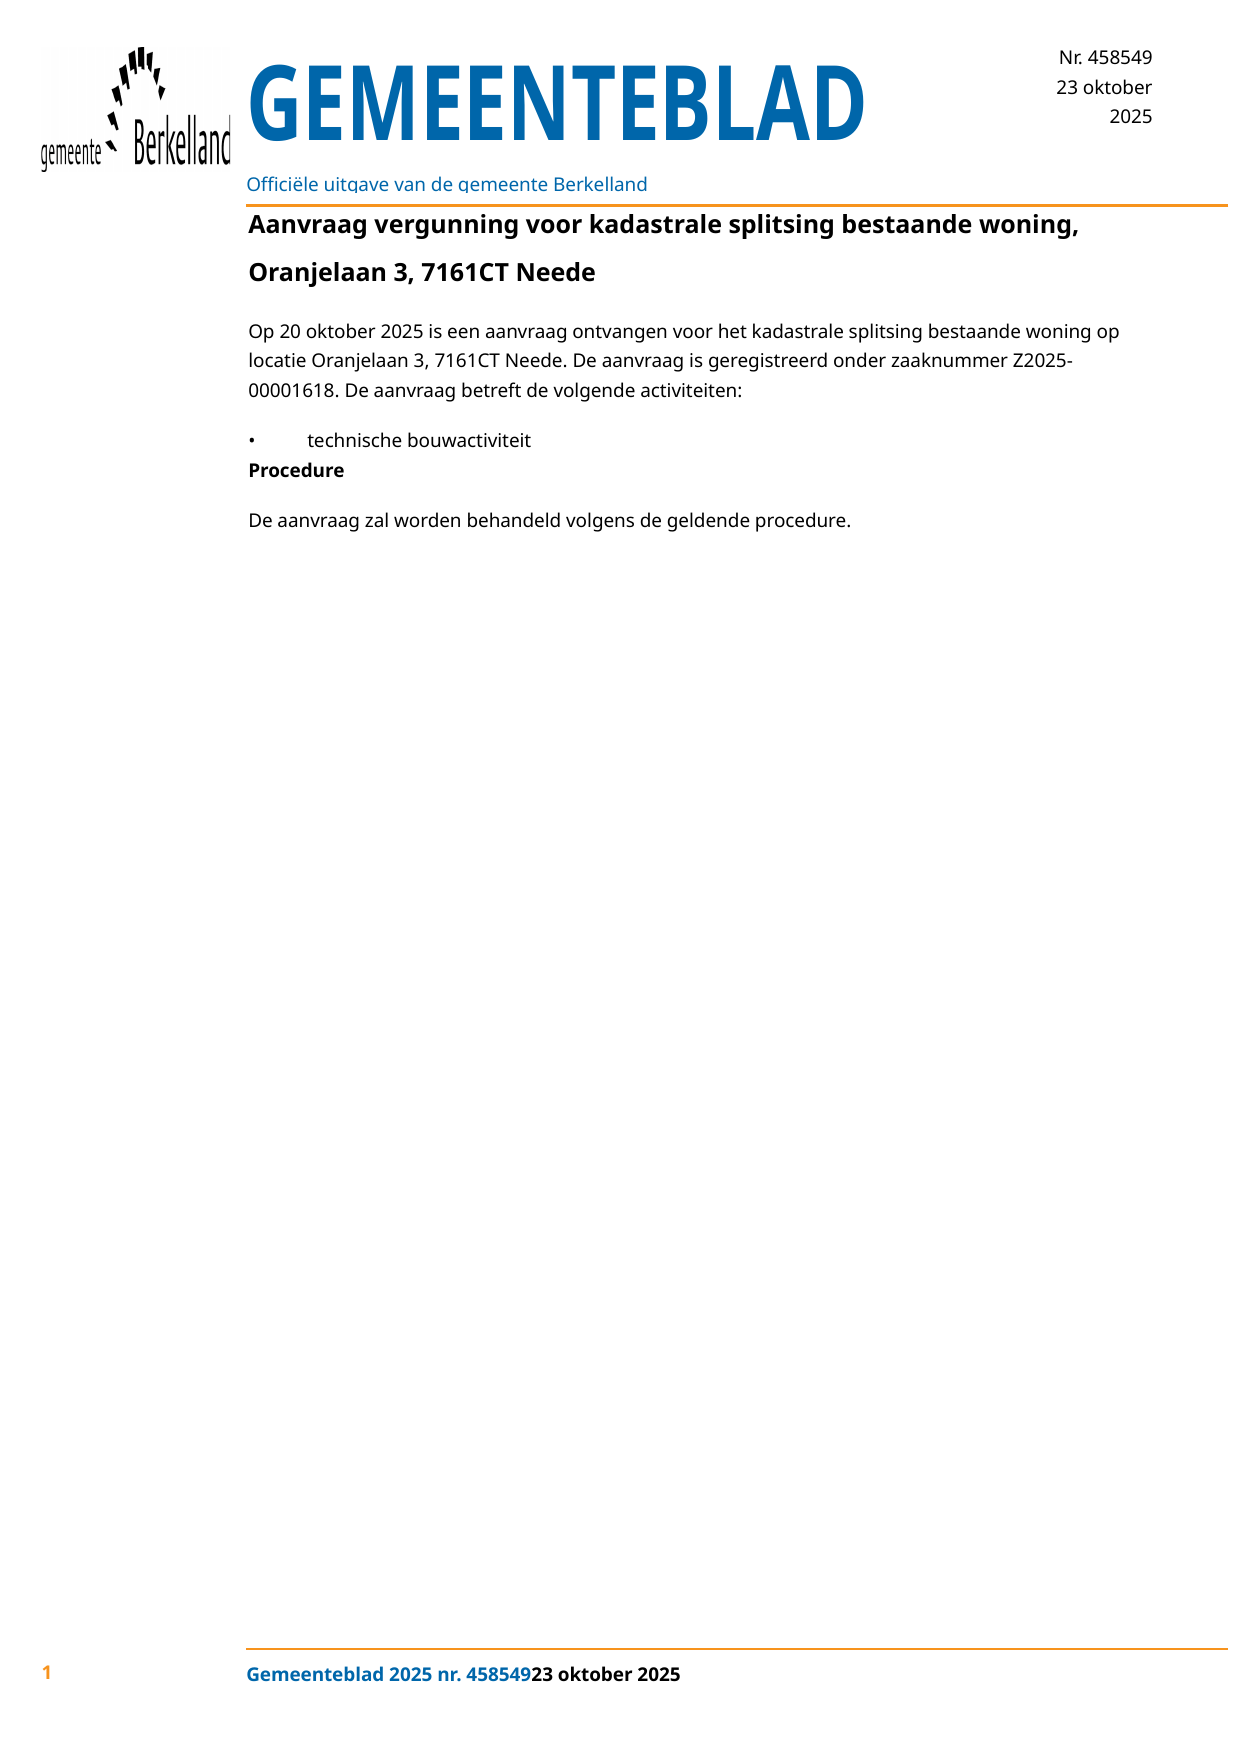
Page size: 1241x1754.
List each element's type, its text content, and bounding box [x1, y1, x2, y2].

text Aanvraag vergunning voor kadastrale splitsing bestaande woning, Oranjelaan 3, 7161CT Neede [248, 207, 1152, 288]
list technische bouwactiviteit [248, 427, 1152, 453]
text Procedure [248, 457, 1152, 483]
text Op 20 oktober 2025 is een aanvraag ontvangen voor het kadastrale splitsing bestaande woning op locatie Oranjelaan 3, 7161CT Neede. De aanvraag is geregistreerd onder zaaknummer Z2025-00001618. De aanvraag betreft de volgende activiteiten: [248, 318, 1152, 403]
text De aanvraag zal worden behandeld volgens de geldende procedure. [248, 507, 1152, 533]
picture [41, 47, 231, 172]
